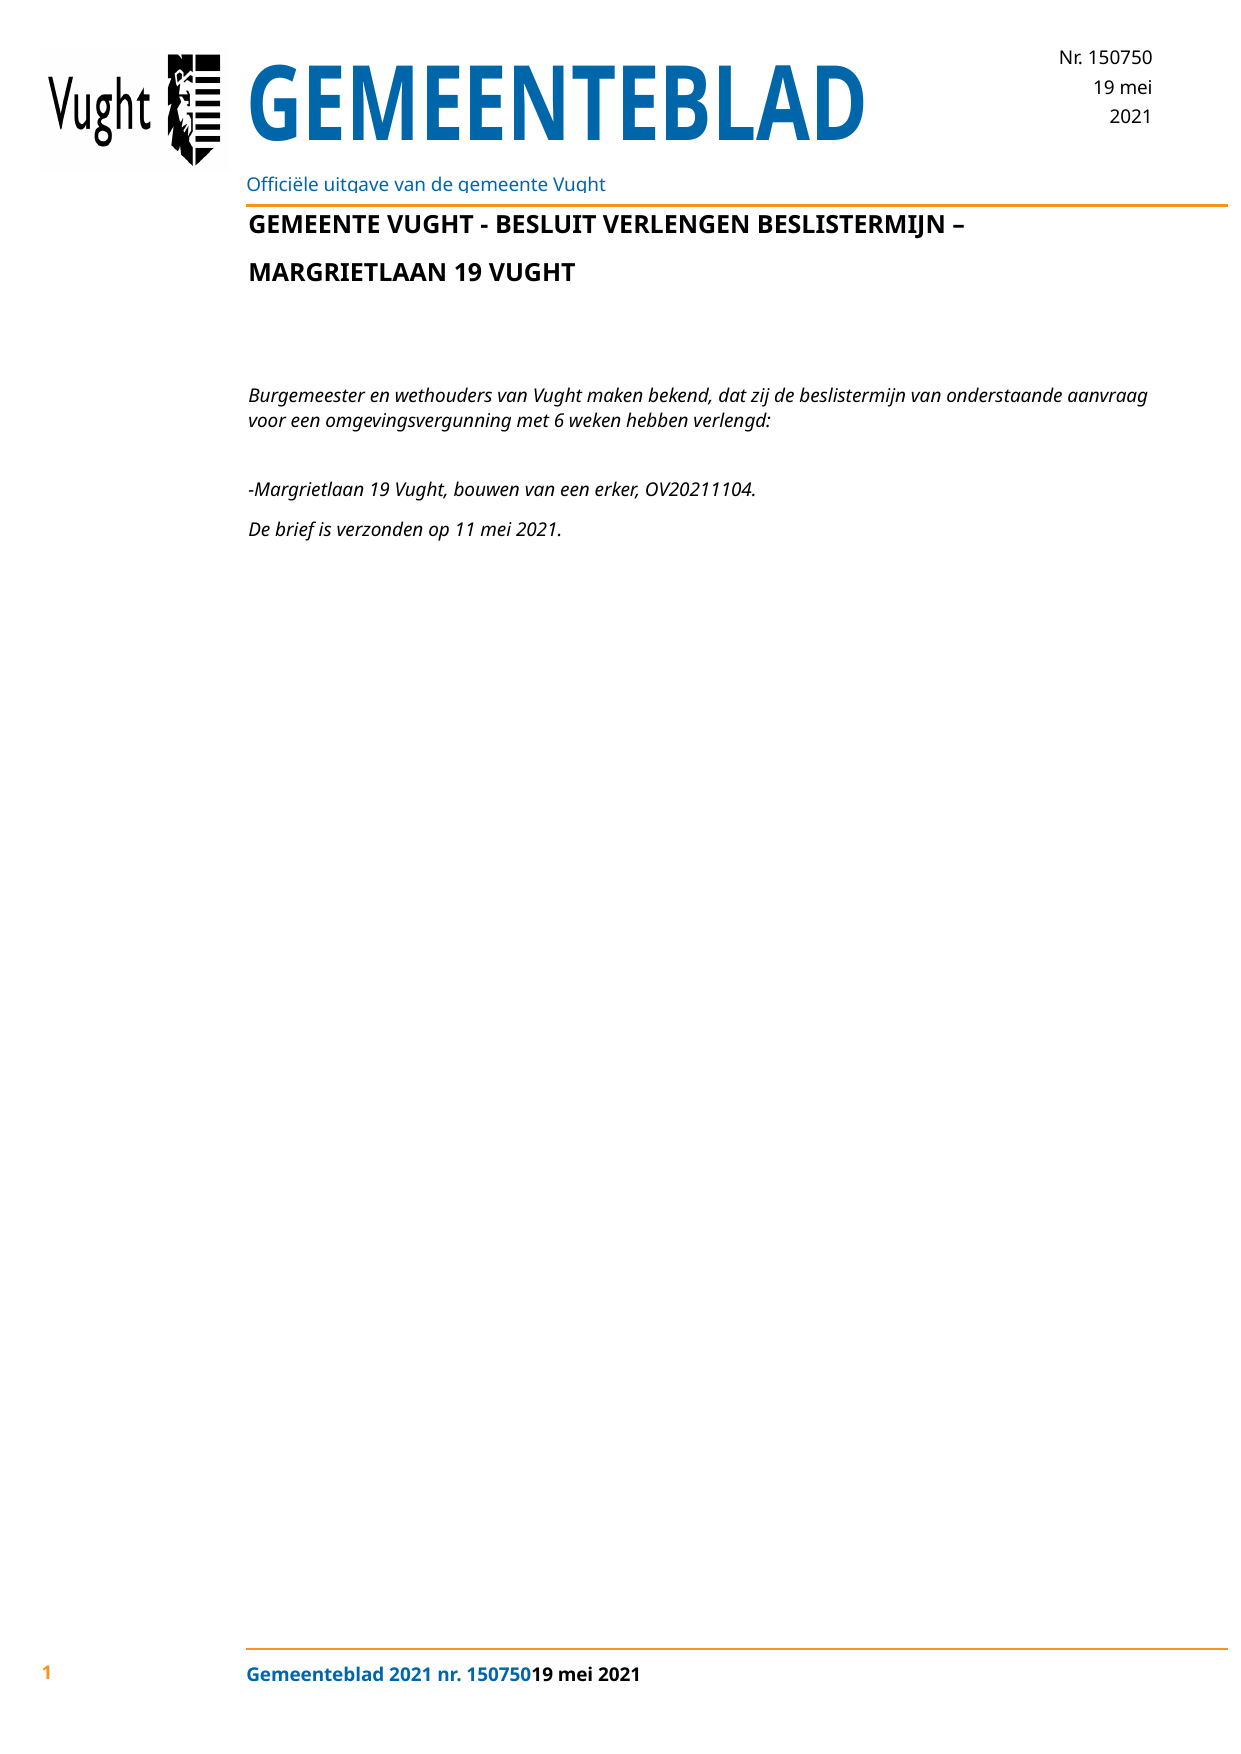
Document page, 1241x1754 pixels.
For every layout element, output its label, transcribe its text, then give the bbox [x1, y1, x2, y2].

text GEMEENTE VUGHT - BESLUIT VERLENGEN BESLISTERMIJN – MARGRIETLAAN 19 VUGHT [248, 207, 1152, 288]
text De brief is verzonden op 11 mei 2021. [248, 516, 1152, 541]
text Burgemeester en wethouders van Vught maken bekend, dat zij de beslistermijn van onderstaande aanvraag voor een omgevingsvergunning met 6 weken hebben verlengd: [248, 382, 1152, 433]
text -Margrietlaan 19 Vught, bouwen van een erker, OV20211104. [248, 476, 1152, 502]
picture [41, 47, 231, 172]
